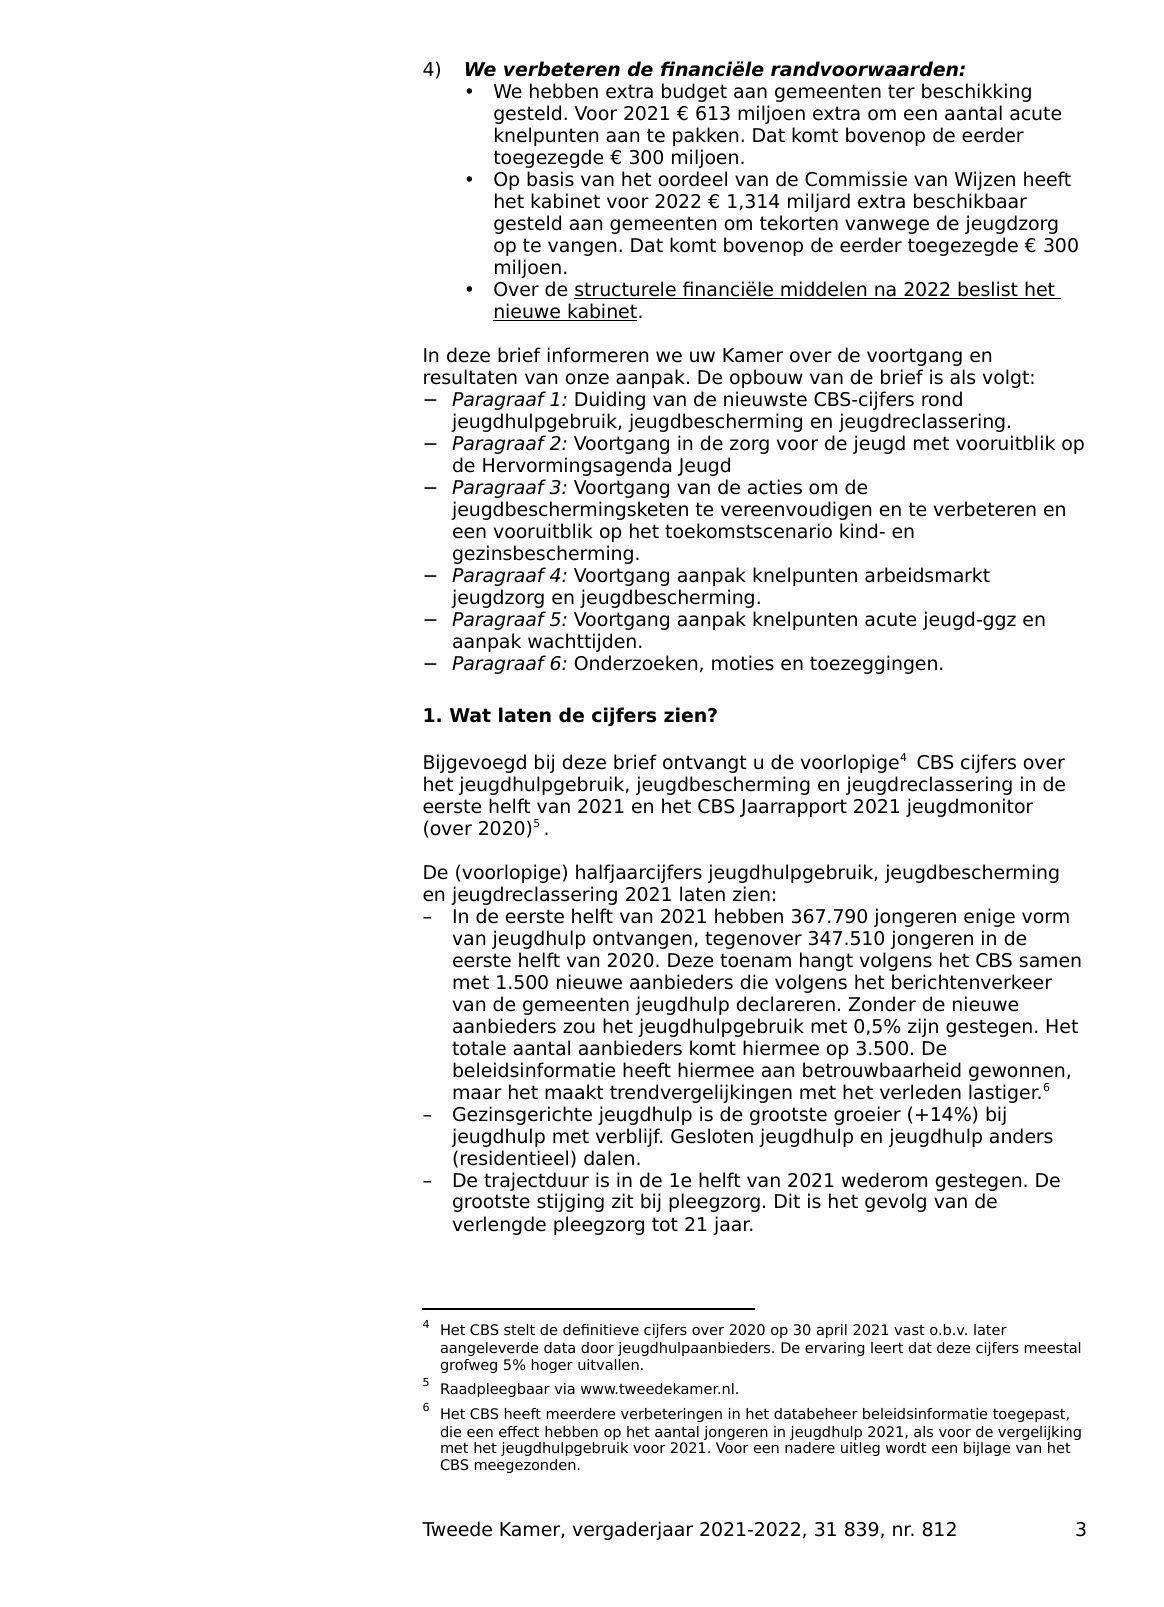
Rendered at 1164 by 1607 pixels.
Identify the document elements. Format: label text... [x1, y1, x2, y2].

text In deze brief informeren we uw Kamer over de voortgang en resultaten van onze aanpak. De opbouw van de brief is als volgt: [422, 345, 1087, 389]
subtitle 1. Wat laten de cijfers zien? [422, 705, 1087, 727]
text − Paragraaf 3: Voortgang van de acties om de jeugdbeschermingsketen te vereenvoudigen en te verbeteren en een vooruitblik op het toekomstscenario kind- en gezinsbescherming. [422, 477, 1087, 565]
text Raadpleegbaar via www.tweedekamer.nl. [422, 1377, 1087, 1399]
text − Paragraaf 6: Onderzoeken, moties en toezeggingen. [422, 653, 1087, 675]
text • Over de structurele financiële middelen na 2022 beslist het nieuwe kabinet. [464, 279, 1087, 323]
text – In de eerste helft van 2021 hebben 367.790 jongeren enige vorm van jeugdhulp ontvangen, tegenover 347.510 jongeren in de eerste helft van 2020. Deze toenam hangt volgens het CBS samen met 1.500 nieuwe aanbieders die volgens het berichtenverkeer van de gemeenten jeugdhulp declareren. Zonder de nieuwe aanbieders zou het jeugdhulpgebruik met 0,5% zijn gestegen. Het totale aantal aanbieders komt hiermee op 3.500. De beleidsinformatie heeft hiermee aan betrouwbaarheid gewonnen, maar het maakt trendvergelijkingen met het verleden lastiger. [422, 906, 1087, 1103]
text − Paragraaf 4: Voortgang aanpak knelpunten arbeidsmarkt jeugdzorg en jeugdbescherming. [422, 565, 1087, 609]
text − Paragraaf 2: Voortgang in de zorg voor de jeugd met vooruitblik op de Hervormingsagenda Jeugd [422, 433, 1087, 477]
text − Paragraaf 1: Duiding van de nieuwste CBS-cijfers rond jeugdhulpgebruik, jeugdbescherming en jeugdreclassering. [422, 389, 1087, 433]
text Het CBS heeft meerdere verbeteringen in het databeheer beleidsinformatie toegepast, die een effect hebben op het aantal jongeren in jeugdhulp 2021, als voor de vergelijking met het jeugdhulpgebruik voor 2021. Voor een nadere uitleg wordt een bijlage van het CBS meegezonden. [422, 1402, 1087, 1474]
text • Op basis van het oordeel van de Commissie van Wijzen heeft het kabinet voor 2022 € 1,314 miljard extra beschikbaar gesteld aan gemeenten om tekorten vanwege de jeugdzorg op te vangen. Dat komt bovenop de eerder toegezegde € 300 miljoen. [464, 169, 1087, 279]
text Bijgevoegd bij deze brief ontvangt u de voorlopige CBS cijfers over het jeugdhulpgebruik, jeugdbescherming en jeugdreclassering in de eerste helft van 2021 en het CBS Jaarrapport 2021 jeugdmonitor (over 2020). [422, 752, 1087, 839]
text – De trajectduur is in de 1e helft van 2021 wederom gestegen. De grootste stijging zit bij pleegzorg. Dit is het gevolg van de verlengde pleegzorg tot 21 jaar. [422, 1169, 1087, 1235]
text • We hebben extra budget aan gemeenten ter beschikking gesteld. Voor 2021 € 613 miljoen extra om een aantal acute knelpunten aan te pakken. Dat komt bovenop de eerder toegezegde € 300 miljoen. [464, 81, 1087, 169]
text De (voorlopige) halfjaarcijfers jeugdhulpgebruik, jeugdbescherming en jeugdreclassering 2021 laten zien: [422, 862, 1087, 906]
text − Paragraaf 5: Voortgang aanpak knelpunten acute jeugd-ggz en aanpak wachttijden. [422, 609, 1087, 653]
text Het CBS stelt de definitieve cijfers over 2020 op 30 april 2021 vast o.b.v. later aangeleverde data door jeugdhulpaanbieders. De ervaring leert dat deze cijfers meestal grofweg 5% hoger uitvallen. [422, 1318, 1087, 1374]
text – Gezinsgerichte jeugdhulp is de grootste groeier (+14%) bij jeugdhulp met verblijf. Gesloten jeugdhulp en jeugdhulp anders (residentieel) dalen. [422, 1103, 1087, 1169]
text 4) We verbeteren de financiële randvoorwaarden: [422, 59, 1087, 81]
